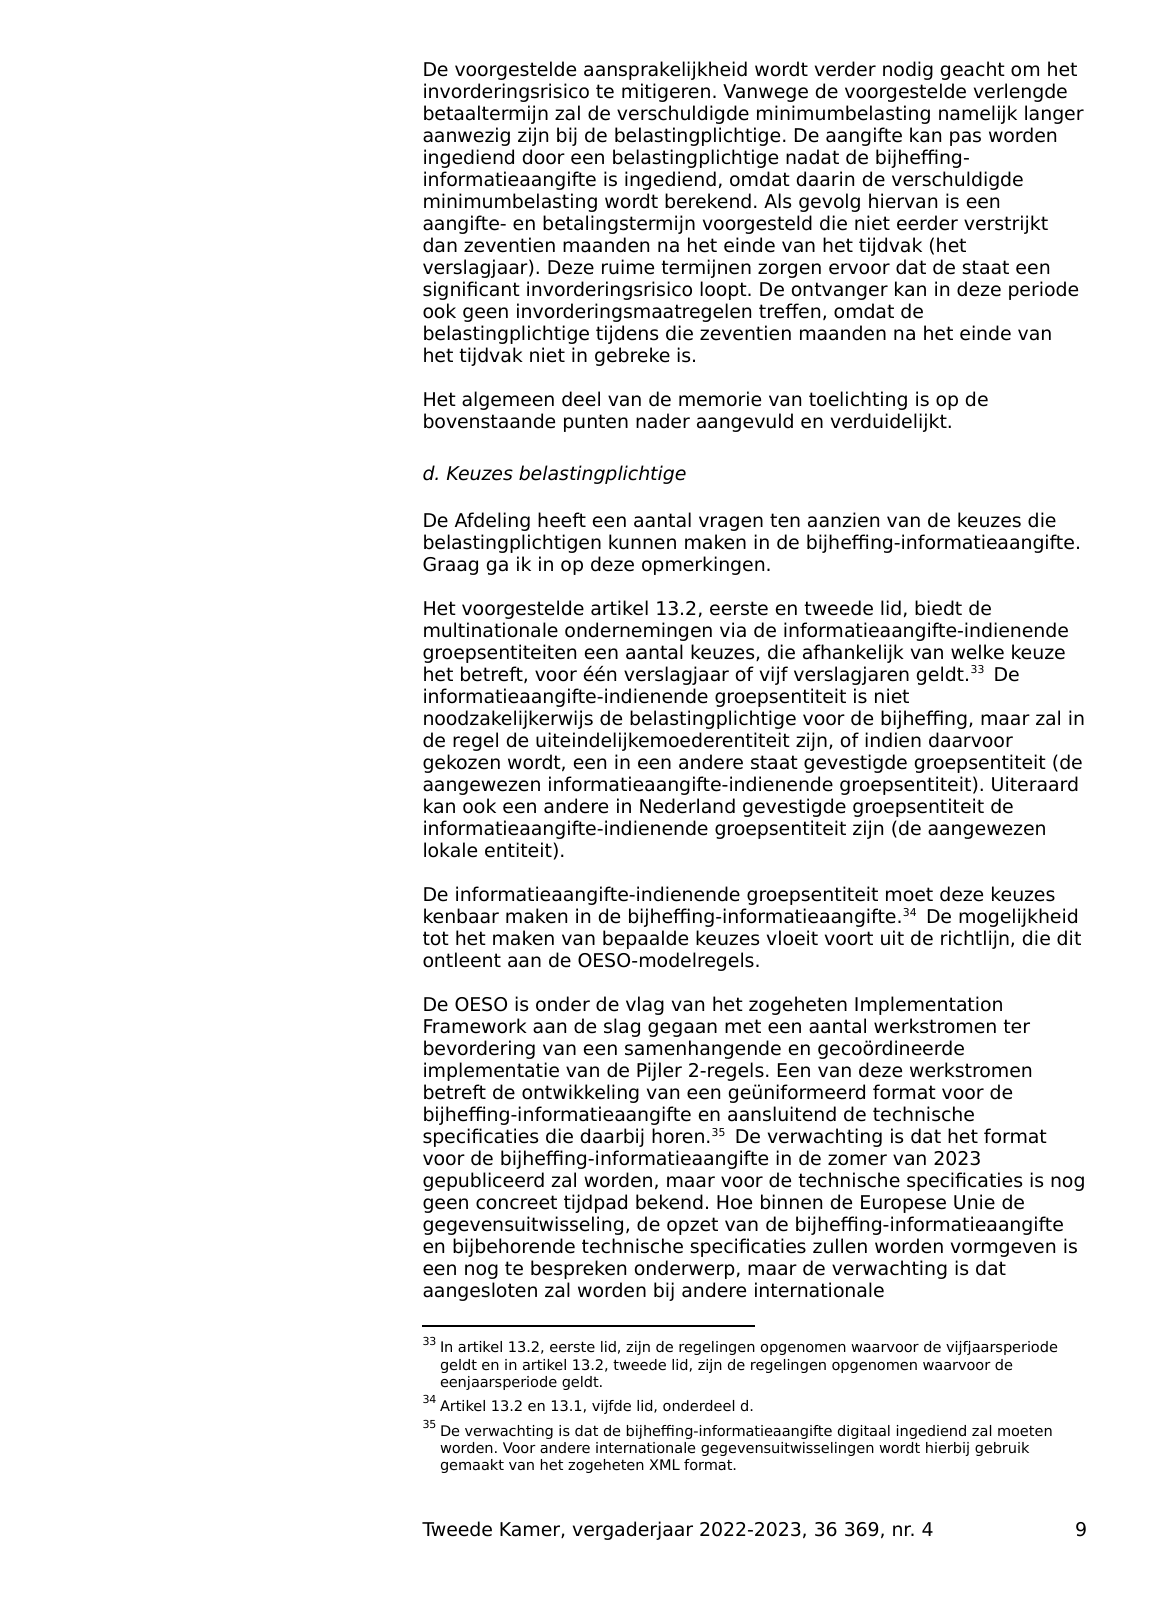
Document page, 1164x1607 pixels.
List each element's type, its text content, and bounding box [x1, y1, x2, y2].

text Het algemeen deel van de memorie van toelichting is op de bovenstaande punten nader aangevuld en verduidelijkt. [422, 389, 1087, 433]
text De verwachting is dat de bijheffing-informatieaangifte digitaal ingediend zal moeten worden. Voor andere internationale gegevensuitwisselingen wordt hierbij gebruik gemaakt van het zogeheten XML format. [422, 1418, 1087, 1474]
text De informatieaangifte-indienende groepsentiteit moet deze keuzes kenbaar maken in de bijheffing-informatieaangifte. De mogelijkheid tot het maken van bepaalde keuzes vloeit voort uit de richtlijn, die dit ontleent aan de OESO-modelregels. [422, 884, 1087, 972]
subtitle d. Keuzes belastingplichtige [422, 463, 1087, 485]
text Het voorgestelde artikel 13.2, eerste en tweede lid, biedt de multinationale ondernemingen via de informatieaangifte-indienende groepsentiteiten een aantal keuzes, die afhankelijk van welke keuze het betreft, voor één verslagjaar of vijf verslagjaren geldt. De informatieaangifte-indienende groepsentiteit is niet noodzakelijkerwijs de belastingplichtige voor de bijheffing, maar zal in de regel de uiteindelijkemoederentiteit zijn, of indien daarvoor gekozen wordt, een in een andere staat gevestigde groepsentiteit (de aangewezen informatieaangifte-indienende groepsentiteit). Uiteraard kan ook een andere in Nederland gevestigde groepsentiteit de informatieaangifte-indienende groepsentiteit zijn (de aangewezen lokale entiteit). [422, 598, 1087, 862]
text De OESO is onder de vlag van het zogeheten Implementation Framework aan de slag gegaan met een aantal werkstromen ter bevordering van een samenhangende en gecoördineerde implementatie van de Pijler 2-regels. Een van deze werkstromen betreft de ontwikkeling van een geüniformeerd format voor de bijheffing-informatieaangifte en aansluitend de technische specificaties die daarbij horen. De verwachting is dat het format voor de bijheffing-informatieaangifte in de zomer van 2023 gepubliceerd zal worden, maar voor de technische specificaties is nog geen concreet tijdpad bekend. Hoe binnen de Europese Unie de gegevensuitwisseling, de opzet van de bijheffing-informatieaangifte en bijbehorende technische specificaties zullen worden vormgeven is een nog te bespreken onderwerp, maar de verwachting is dat aangesloten zal worden bij andere internationale [422, 994, 1087, 1302]
text Graag ga ik in op deze opmerkingen. [422, 554, 1087, 576]
text Artikel 13.2 en 13.1, vijfde lid, onderdeel d. [422, 1393, 1087, 1416]
text De voorgestelde aansprakelijkheid wordt verder nodig geacht om het invorderingsrisico te mitigeren. Vanwege de voorgestelde verlengde betaaltermijn zal de verschuldigde minimumbelasting namelijk langer aanwezig zijn bij de belastingplichtige. De aangifte kan pas worden ingediend door een belastingplichtige nadat de bijheffing-informatieaangifte is ingediend, omdat daarin de verschuldigde minimumbelasting wordt berekend. Als gevolg hiervan is een aangifte- en betalingstermijn voorgesteld die niet eerder verstrijkt dan zeventien maanden na het einde van het tijdvak (het verslagjaar). Deze ruime termijnen zorgen ervoor dat de staat een significant invorderingsrisico loopt. De ontvanger kan in deze periode ook geen invorderingsmaatregelen treffen, omdat de belastingplichtige tijdens die zeventien maanden na het einde van het tijdvak niet in gebreke is. [422, 59, 1087, 367]
text In artikel 13.2, eerste lid, zijn de regelingen opgenomen waarvoor de vijfjaarsperiode geldt en in artikel 13.2, tweede lid, zijn de regelingen opgenomen waarvoor de eenjaarsperiode geldt. [422, 1335, 1087, 1391]
text De Afdeling heeft een aantal vragen ten aanzien van de keuzes die belastingplichtigen kunnen maken in de bijheffing-informatieaangifte. [422, 510, 1087, 554]
